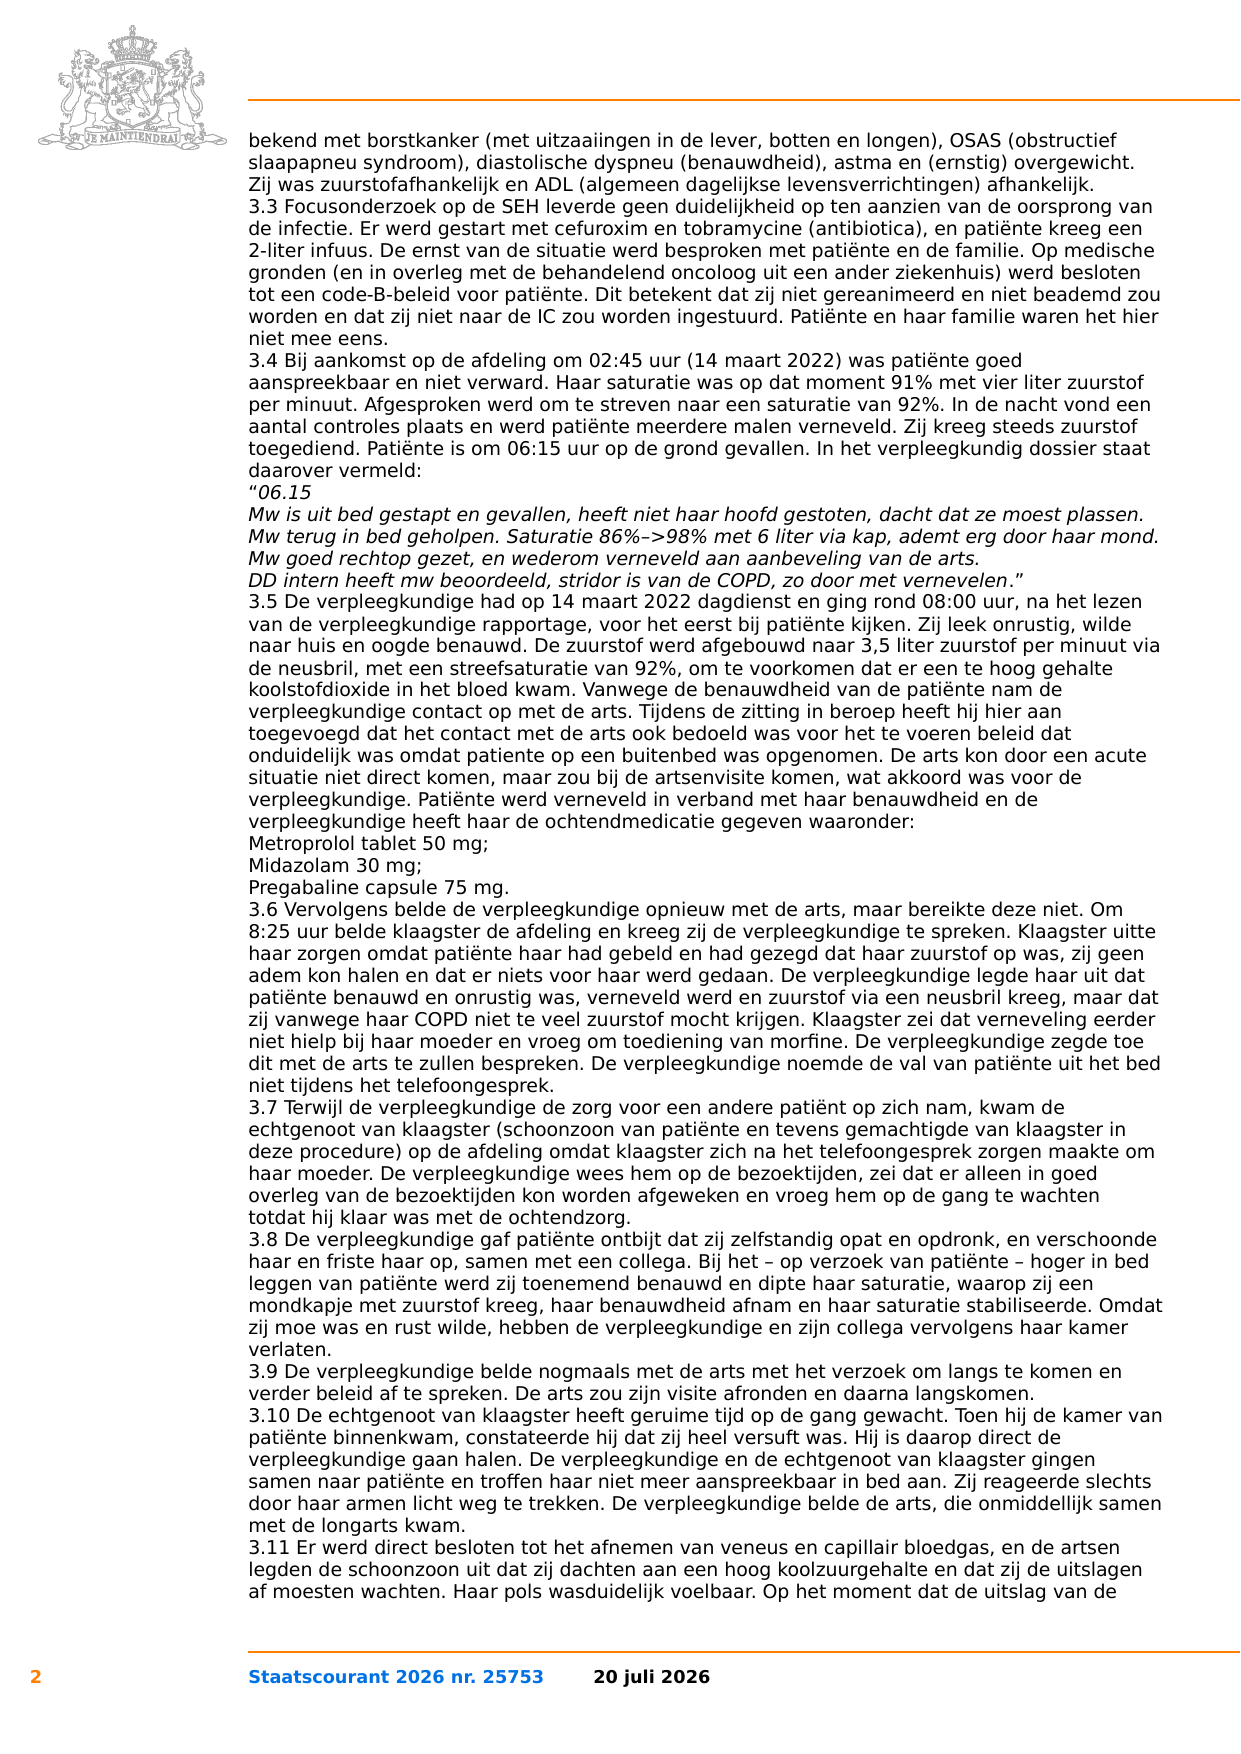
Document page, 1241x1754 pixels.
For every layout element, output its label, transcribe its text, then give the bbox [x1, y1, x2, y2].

text 3.4 Bij aankomst op de afdeling om 02:45 uur (14 maart 2022) was patiënte goed aanspreekbaar en niet verward. Haar saturatie was op dat moment 91% met vier liter zuurstof per minuut. Afgesproken werd om te streven naar een saturatie van 92%. In de nacht vond een aantal controles plaats en werd patiënte meerdere malen verneveld. Zij kreeg steeds zuurstof toegediend. Patiënte is om 06:15 uur op de grond gevallen. In het verpleegkundig dossier staat daarover vermeld: [248, 350, 1163, 482]
text “06.15 [248, 482, 1163, 503]
text 3.3 Focusonderzoek op de SEH leverde geen duidelijkheid op ten aanzien van de oorsprong van de infectie. Er werd gestart met cefuroxim en tobramycine (antibiotica), en patiënte kreeg een 2-liter infuus. De ernst van de situatie werd besproken met patiënte en de familie. Op medische gronden (en in overleg met de behandelend oncoloog uit een ander ziekenhuis) werd besloten tot een code-B-beleid voor patiënte. Dit betekent dat zij niet gereanimeerd en niet beademd zou worden en dat zij niet naar de IC zou worden ingestuurd. Patiënte en haar familie waren het hier niet mee eens. [248, 196, 1163, 350]
text Midazolam 30 mg; [248, 855, 1163, 877]
text 3.11 Er werd direct besloten tot het afnemen van veneus en capillair bloedgas, en de artsen legden de schoonzoon uit dat zij dachten aan een hoog koolzuurgehalte en dat zij de uitslagen af moesten wachten. Haar pols wasduidelijk voelbaar. Op het moment dat de uitslag van de [248, 1537, 1163, 1602]
text 3.7 Terwijl de verpleegkundige de zorg voor een andere patiënt op zich nam, kwam de echtgenoot van klaagster (schoonzoon van patiënte en tevens gemachtigde van klaagster in deze procedure) op de afdeling omdat klaagster zich na het telefoongesprek zorgen maakte om haar moeder. De verpleegkundige wees hem op de bezoektijden, zei dat er alleen in goed overleg van de bezoektijden kon worden afgeweken en vroeg hem op de gang te wachten totdat hij klaar was met de ochtendzorg. [248, 1097, 1163, 1229]
text 3.10 De echtgenoot van klaagster heeft geruime tijd op de gang gewacht. Toen hij de kamer van patiënte binnenkwam, constateerde hij dat zij heel versuft was. Hij is daarop direct de verpleegkundige gaan halen. De verpleegkundige en de echtgenoot van klaagster gingen samen naar patiënte en troffen haar niet meer aanspreekbaar in bed aan. Zij reageerde slechts door haar armen licht weg te trekken. De verpleegkundige belde de arts, die onmiddellijk samen met de longarts kwam. [248, 1405, 1163, 1537]
text DD intern heeft mw beoordeeld, stridor is van de COPD, zo door met vernevelen.” [248, 569, 1163, 591]
text 3.5 De verpleegkundige had op 14 maart 2022 dagdienst en ging rond 08:00 uur, na het lezen van de verpleegkundige rapportage, voor het eerst bij patiënte kijken. Zij leek onrustig, wilde naar huis en oogde benauwd. De zuurstof werd afgebouwd naar 3,5 liter zuurstof per minuut via de neusbril, met een streefsaturatie van 92%, om te voorkomen dat er een te hoog gehalte koolstofdioxide in het bloed kwam. Vanwege de benauwdheid van de patiënte nam de verpleegkundige contact op met de arts. Tijdens de zitting in beroep heeft hij hier aan toegevoegd dat het contact met de arts ook bedoeld was voor het te voeren beleid dat onduidelijk was omdat patiente op een buitenbed was opgenomen. De arts kon door een acute situatie niet direct komen, maar zou bij de artsenvisite komen, wat akkoord was voor de verpleegkundige. Patiënte werd verneveld in verband met haar benauwdheid en de verpleegkundige heeft haar de ochtendmedicatie gegeven waaronder: [248, 591, 1163, 833]
text 3.8 De verpleegkundige gaf patiënte ontbijt dat zij zelfstandig opat en opdronk, en verschoonde haar en friste haar op, samen met een collega. Bij het – op verzoek van patiënte – hoger in bed leggen van patiënte werd zij toenemend benauwd en dipte haar saturatie, waarop zij een mondkapje met zuurstof kreeg, haar benauwdheid afnam en haar saturatie stabiliseerde. Omdat zij moe was en rust wilde, hebben de verpleegkundige en zijn collega vervolgens haar kamer verlaten. [248, 1229, 1163, 1361]
text bekend met borstkanker (met uitzaaiingen in de lever, botten en longen), OSAS (obstructief slaapapneu syndroom), diastolische dyspneu (benauwdheid), astma en (ernstig) overgewicht. Zij was zuurstofafhankelijk en ADL (algemeen dagelijkse levensverrichtingen) afhankelijk. [248, 130, 1163, 196]
text Pregabaline capsule 75 mg. [248, 877, 1163, 899]
text Metroprolol tablet 50 mg; [248, 833, 1163, 855]
text 3.6 Vervolgens belde de verpleegkundige opnieuw met de arts, maar bereikte deze niet. Om 8:25 uur belde klaagster de afdeling en kreeg zij de verpleegkundige te spreken. Klaagster uitte haar zorgen omdat patiënte haar had gebeld en had gezegd dat haar zuurstof op was, zij geen adem kon halen en dat er niets voor haar werd gedaan. De verpleegkundige legde haar uit dat patiënte benauwd en onrustig was, verneveld werd en zuurstof via een neusbril kreeg, maar dat zij vanwege haar COPD niet te veel zuurstof mocht krijgen. Klaagster zei dat verneveling eerder niet hielp bij haar moeder en vroeg om toediening van morfine. De verpleegkundige zegde toe dit met de arts te zullen bespreken. De verpleegkundige noemde de val van patiënte uit het bed niet tijdens het telefoongesprek. [248, 899, 1163, 1097]
text 3.9 De verpleegkundige belde nogmaals met de arts met het verzoek om langs te komen en verder beleid af te spreken. De arts zou zijn visite afronden en daarna langskomen. [248, 1361, 1163, 1405]
picture [38, 25, 227, 150]
text Mw is uit bed gestapt en gevallen, heeft niet haar hoofd gestoten, dacht dat ze moest plassen. Mw terug in bed geholpen. Saturatie 86%–>98% met 6 liter via kap, ademt erg door haar mond. Mw goed rechtop gezet, en wederom verneveld aan aanbeveling van de arts. [248, 503, 1163, 569]
